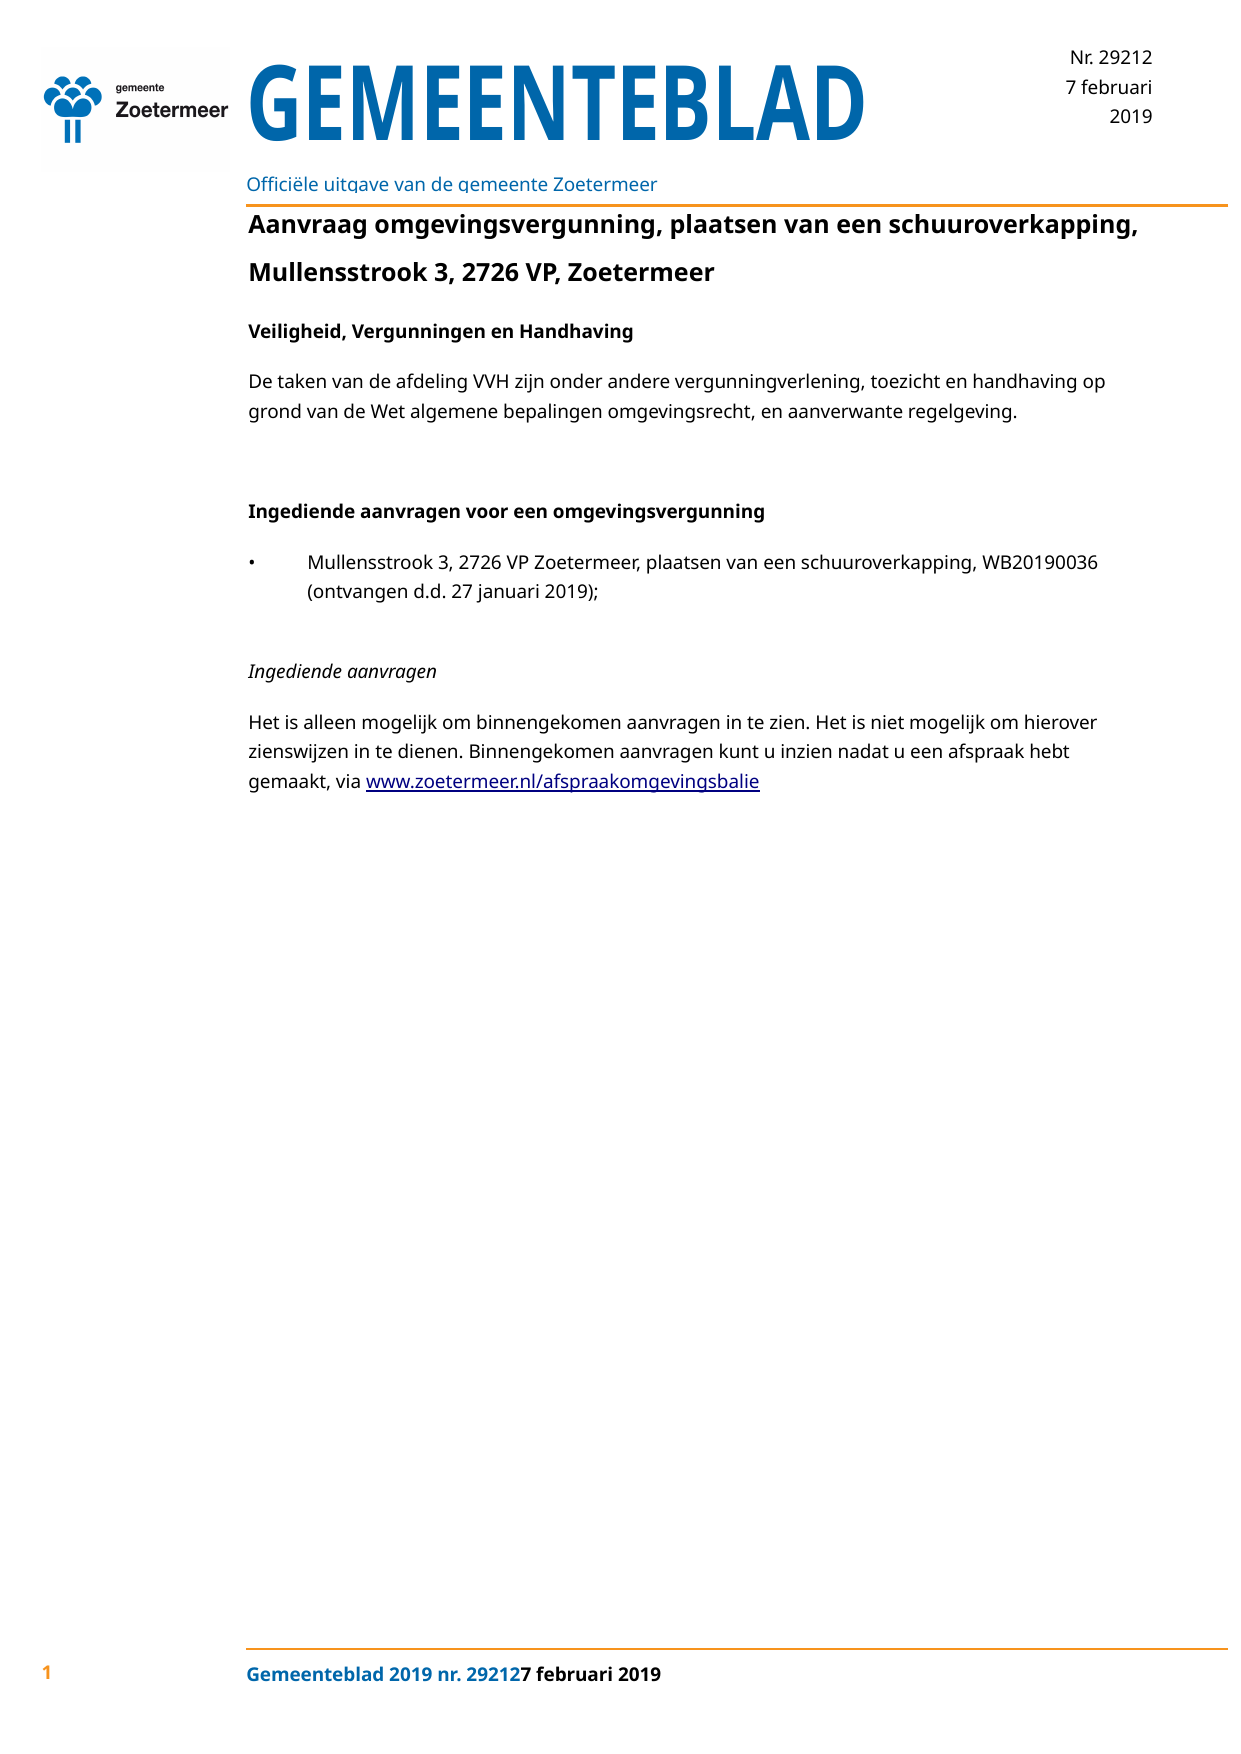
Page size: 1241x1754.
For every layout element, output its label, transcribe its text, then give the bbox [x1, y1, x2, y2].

text Ingediende aanvragen [248, 659, 1152, 684]
text Ingediende aanvragen voor een omgevingsvergunning [248, 499, 1152, 524]
text Aanvraag omgevingsvergunning, plaatsen van een schuuroverkapping, Mullensstrook 3, 2726 VP, Zoetermeer [248, 207, 1152, 288]
text Veiligheid, Vergunningen en Handhaving [248, 318, 1152, 344]
text De taken van de afdeling VVH zijn onder andere vergunningverlening, toezicht en handhaving op grond van de Wet algemene bepalingen omgevingsrecht, en aanverwante regelgeving. [248, 368, 1152, 424]
list Mullensstrook 3, 2726 VP Zoetermeer, plaatsen van een schuuroverkapping, WB20190036 (ontvangen d.d. 27 januari 2019); [248, 549, 1152, 604]
text Het is alleen mogelijk om binnengekomen aanvragen in te zien. Het is niet mogelijk om hierover zienswijzen in te dienen. Binnengekomen aanvragen kunt u inzien nadat u een afspraak hebt gemaakt, via www.zoetermeer.nl/afspraakomgevingsbalie [248, 709, 1152, 794]
picture [41, 47, 231, 172]
